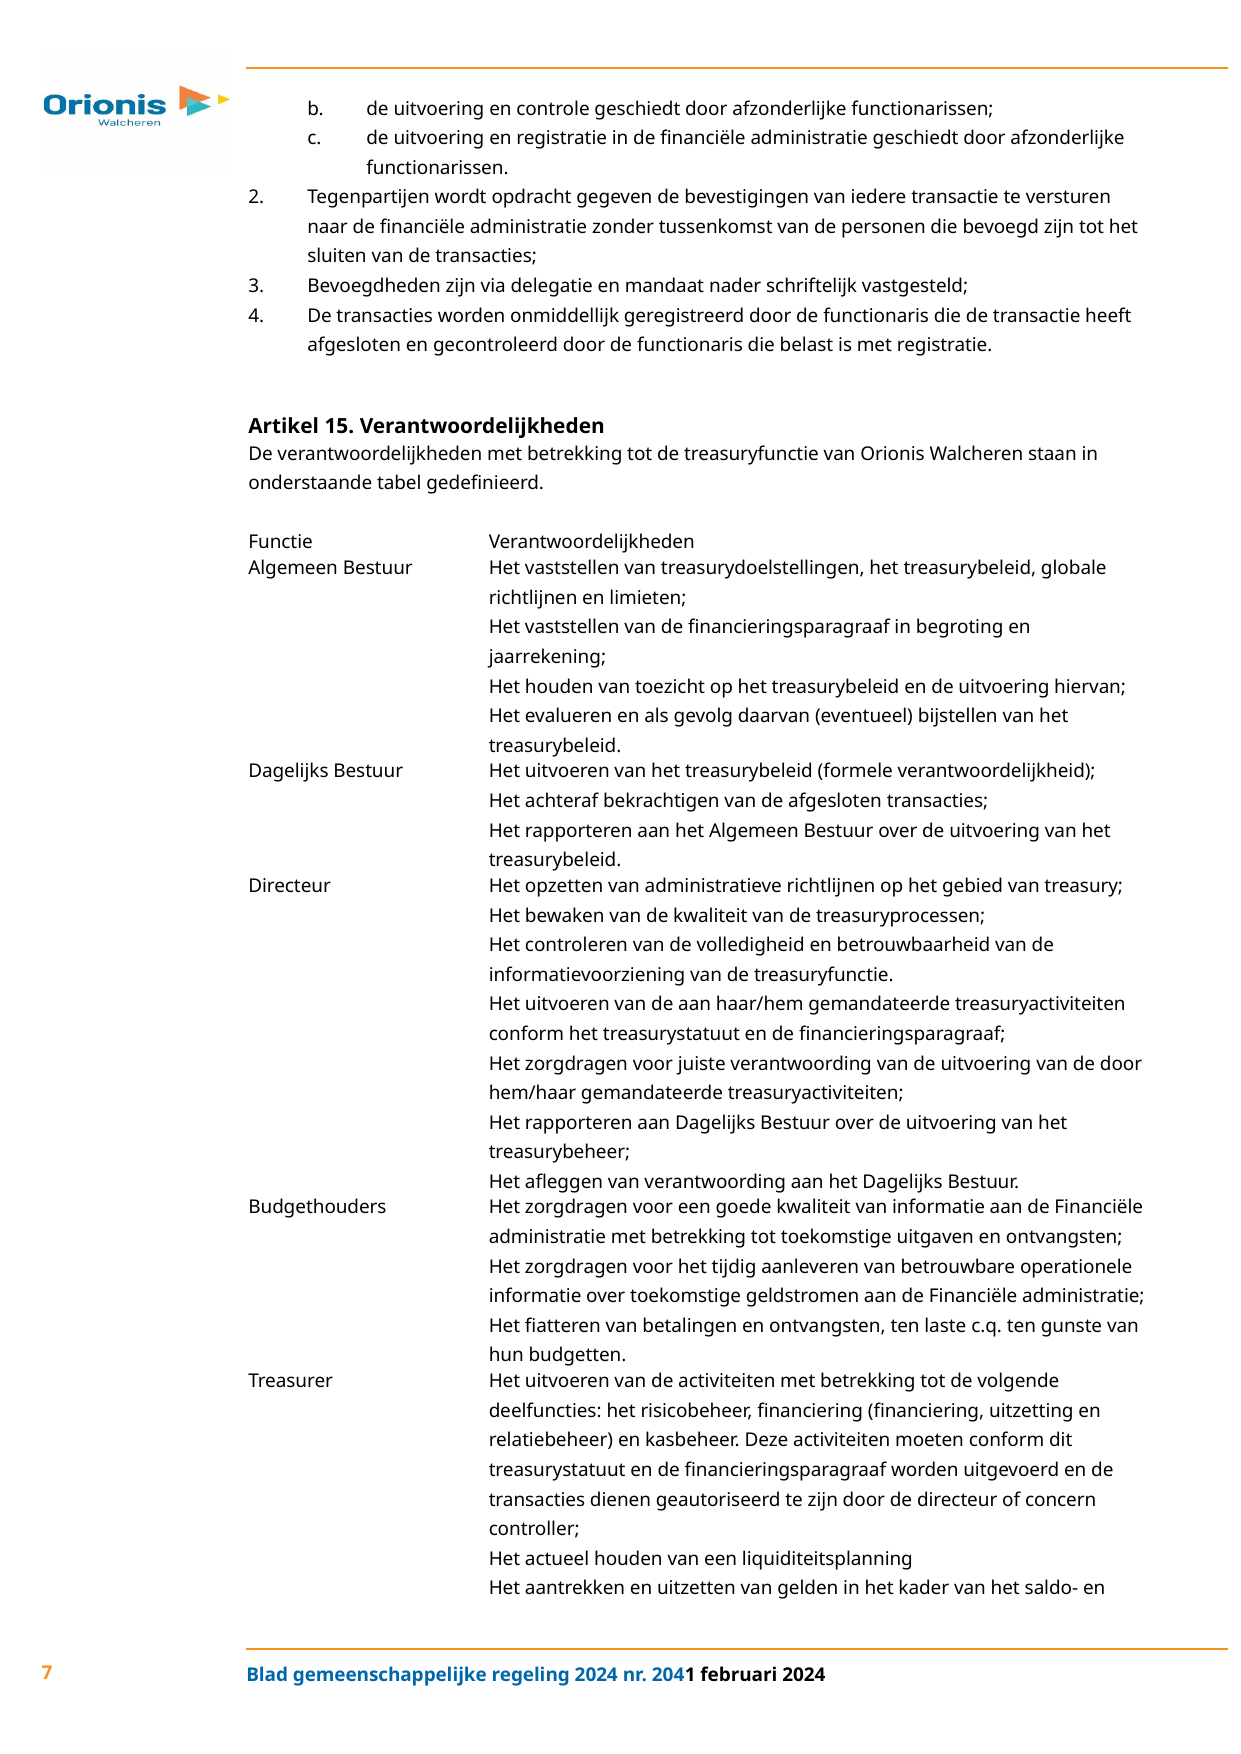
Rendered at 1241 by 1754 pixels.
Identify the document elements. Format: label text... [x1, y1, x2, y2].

list Tegenpartijen wordt opdracht gegeven de bevestigingen van iedere transactie te versturen naar de financiële administratie zonder tussenkomst van de personen die bevoegd zijn tot het sluiten van de transacties; [248, 183, 1152, 268]
table_cell Het zorgdragen voor een goede kwaliteit van informatie aan de Financiële administratie met betrekking tot toekomstige uitgaven en ontvangsten; Het zorgdragen voor het tijdig aanleveren van betrouwbare operationele informatie over toekomstige geldstromen aan de Financiële administratie; Het fiatteren van betalingen en ontvangsten, ten laste c.q. ten gunste van hun budgetten. [489, 1194, 1152, 1367]
list de uitvoering en controle geschiedt door afzonderlijke functionarissen; [307, 95, 1152, 121]
table_header Verantwoordelijkheden [489, 529, 1152, 554]
table_cell Dagelijks Bestuur [248, 758, 488, 872]
list De transacties worden onmiddellijk geregistreerd door de functionaris die de transactie heeft afgesloten en gecontroleerd door de functionaris die belast is met registratie. [248, 302, 1152, 357]
table_header Functie [248, 529, 488, 554]
table_cell Het opzetten van administratieve richtlijnen op het gebied van treasury; Het bewaken van de kwaliteit van de treasuryprocessen; Het controleren van de volledigheid en betrouwbaarheid van de informatievoorziening van de treasuryfunctie. Het uitvoeren van de aan haar/hem gemandateerde treasuryactiviteiten conform het treasurystatuut en de financieringsparagraaf; Het zorgdragen voor juiste verantwoording van de uitvoering van de door hem/haar gemandateerde treasuryactiviteiten; Het rapporteren aan Dagelijks Bestuur over de uitvoering van het treasurybeheer; Het afleggen van verantwoording aan het Dagelijks Bestuur. [489, 872, 1152, 1194]
table_cell Budgethouders [248, 1194, 488, 1367]
picture [41, 47, 231, 172]
table_cell Algemeen Bestuur [248, 555, 488, 758]
text De verantwoordelijkheden met betrekking tot de treasuryfunctie van Orionis Walcheren staan in onderstaande tabel gedefinieerd. [248, 440, 1152, 495]
table_cell Directeur [248, 872, 488, 1194]
table_cell Het uitvoeren van het treasurybeleid (formele verantwoordelijkheid); Het achteraf bekrachtigen van de afgesloten transacties; Het rapporteren aan het Algemeen Bestuur over de uitvoering van het treasurybeleid. [489, 758, 1152, 872]
table_cell Het uitvoeren van de activiteiten met betrekking tot de volgende deelfuncties: het risicobeheer, financiering (financiering, uitzetting en relatiebeheer) en kasbeheer. Deze activiteiten moeten conform dit treasurystatuut en de financieringsparagraaf worden uitgevoerd en de transacties dienen geautoriseerd te zijn door de directeur of concern controller; Het actueel houden van een liquiditeitsplanning Het aantrekken en uitzetten van gelden in het kader van het saldo- en [489, 1368, 1152, 1600]
list de uitvoering en registratie in de financiële administratie geschiedt door afzonderlijke functionarissen. [307, 124, 1152, 180]
list Bevoegdheden zijn via delegatie en mandaat nader schriftelijk vastgesteld; [248, 272, 1152, 298]
text Artikel 15. Verantwoordelijkheden [248, 411, 1152, 440]
table_cell Treasurer [248, 1368, 488, 1600]
table_cell Het vaststellen van treasurydoelstellingen, het treasurybeleid, globale richtlijnen en limieten; Het vaststellen van de financieringsparagraaf in begroting en jaarrekening; Het houden van toezicht op het treasurybeleid en de uitvoering hiervan; Het evalueren en als gevolg daarvan (eventueel) bijstellen van het treasurybeleid. [489, 555, 1152, 758]
